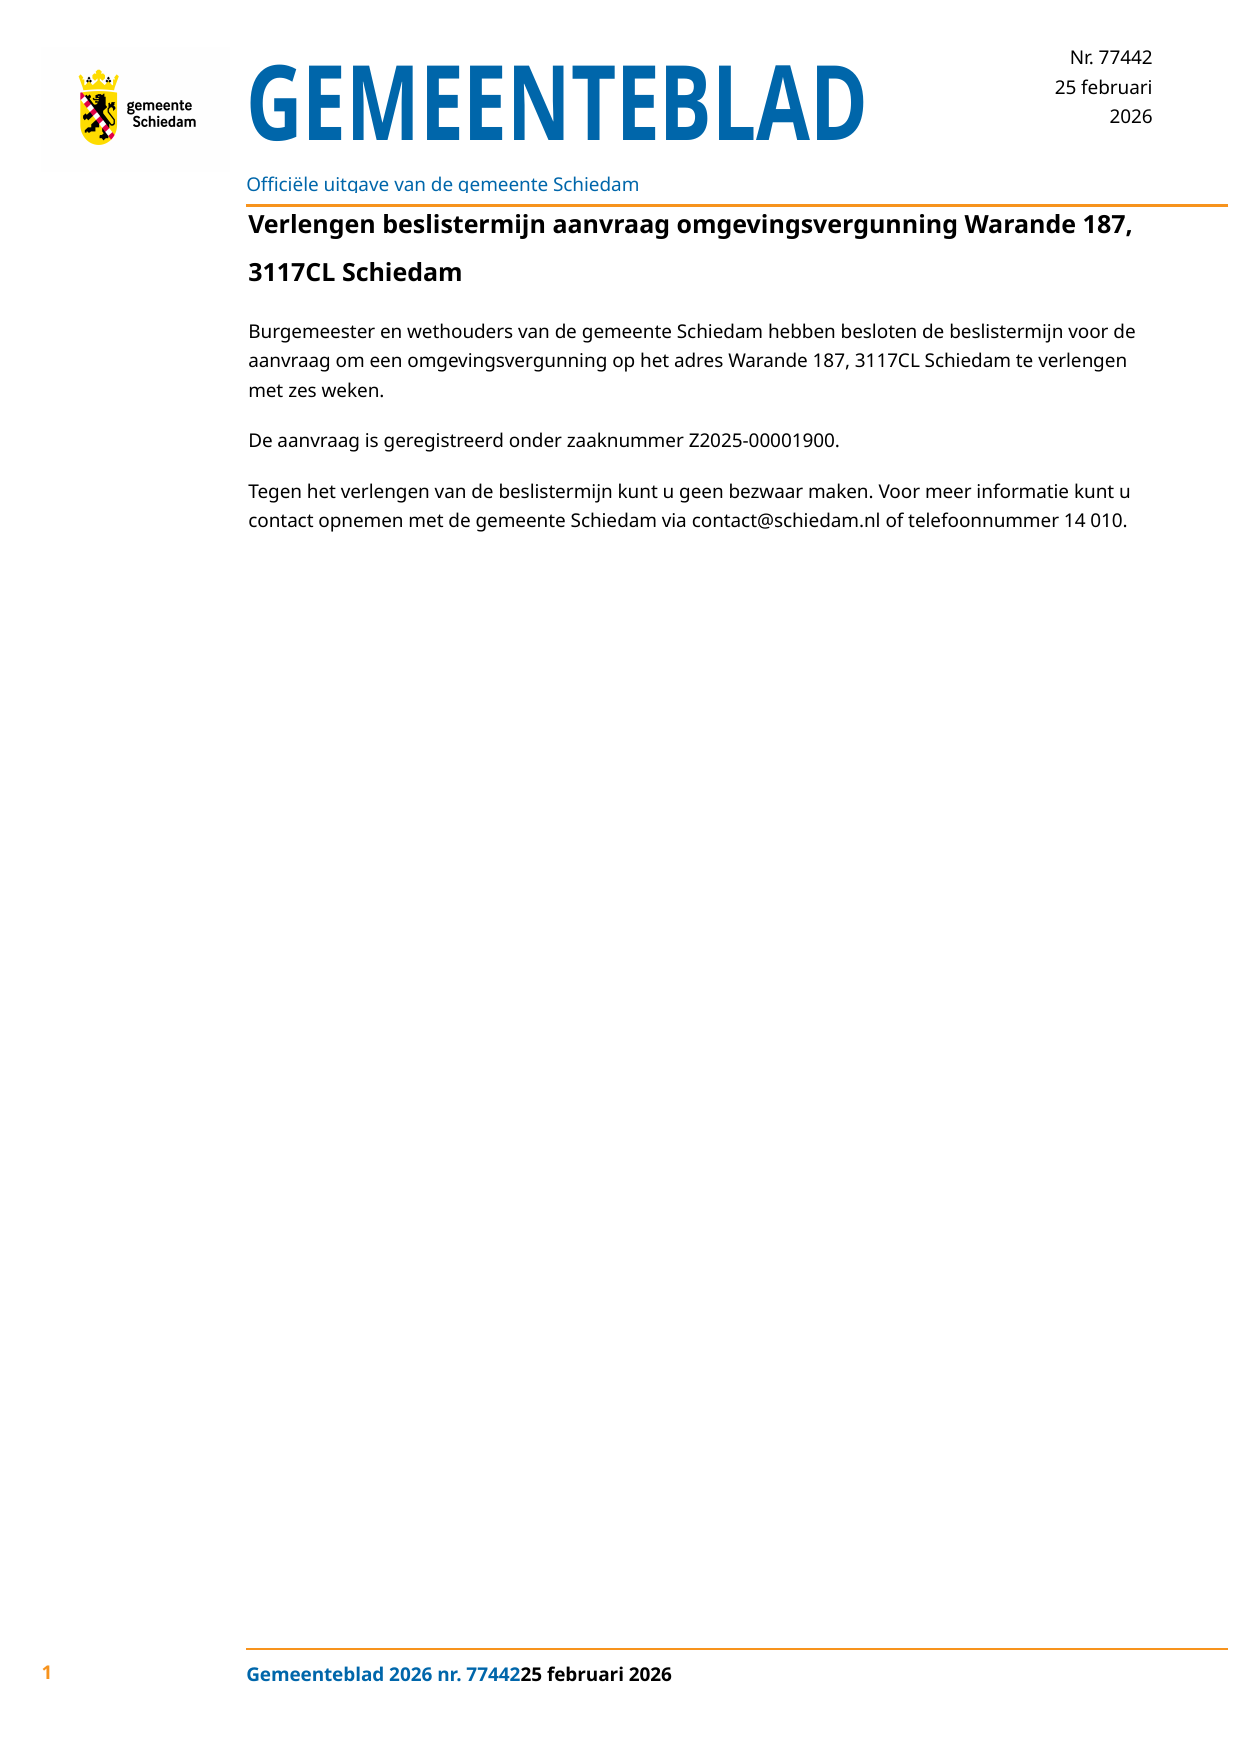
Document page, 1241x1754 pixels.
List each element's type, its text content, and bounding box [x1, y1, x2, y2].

text De aanvraag is geregistreerd onder zaaknummer Z2025-00001900. [248, 427, 1152, 453]
picture [41, 47, 231, 172]
text Burgemeester en wethouders van de gemeente Schiedam hebben besloten de beslistermijn voor de aanvraag om een omgevingsvergunning op het adres Warande 187, 3117CL Schiedam te verlengen met zes weken. [248, 318, 1152, 403]
text Verlengen beslistermijn aanvraag omgevingsvergunning Warande 187, 3117CL Schiedam [248, 207, 1152, 288]
text Tegen het verlengen van de beslistermijn kunt u geen bezwaar maken. Voor meer informatie kunt u contact opnemen met de gemeente Schiedam via contact@schiedam.nl of telefoonnummer 14 010. [248, 478, 1152, 533]
